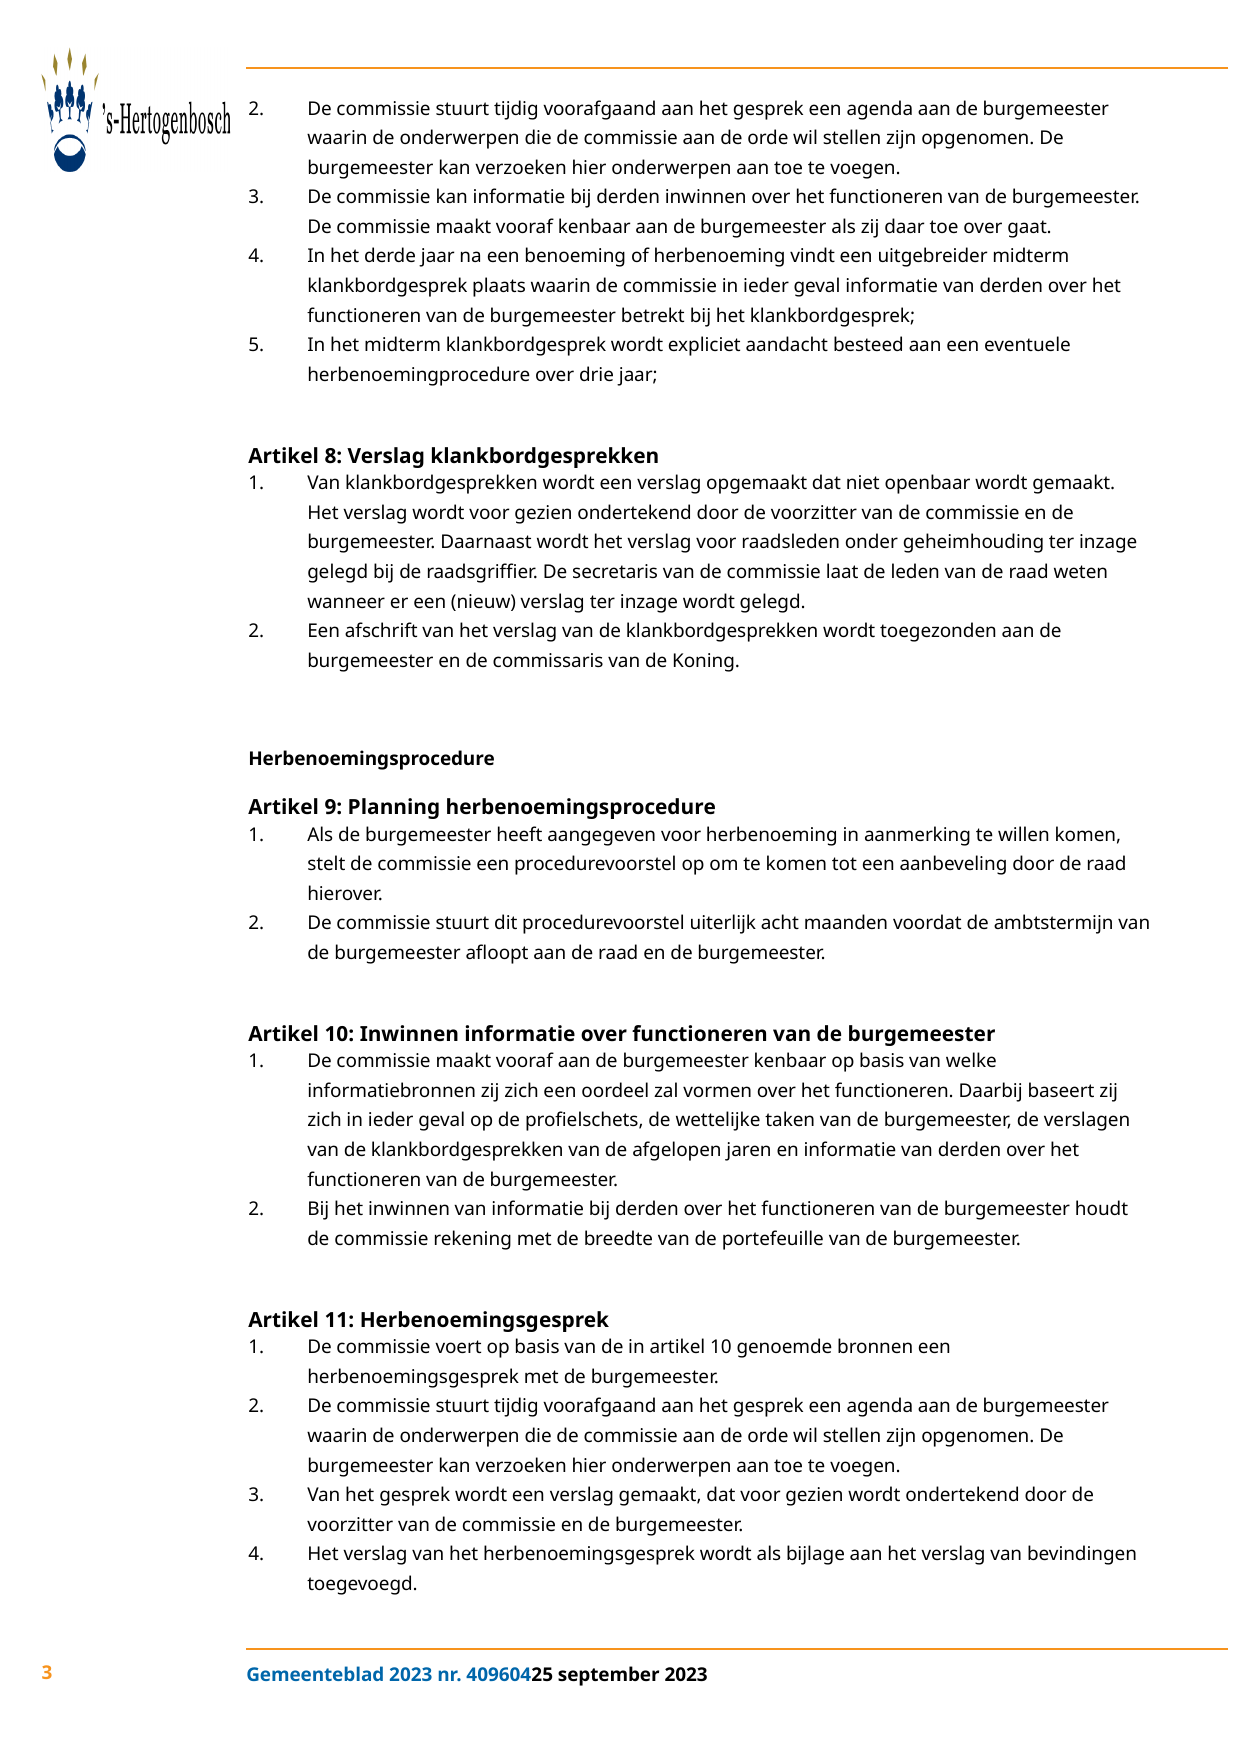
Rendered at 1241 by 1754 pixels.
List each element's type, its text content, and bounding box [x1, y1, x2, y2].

list Van klankbordgesprekken wordt een verslag opgemaakt dat niet openbaar wordt gemaakt. Het verslag wordt voor gezien ondertekend door de voorzitter van de commissie en de burgemeester. Daarnaast wordt het verslag voor raadsleden onder geheimhouding ter inzage gelegd bij de raadsgriffier. De secretaris van de commissie laat de leden van de raad weten wanneer er een (nieuw) verslag ter inzage wordt gelegd. [248, 469, 1152, 613]
list Een afschrift van het verslag van de klankbordgesprekken wordt toegezonden aan de burgemeester en de commissaris van de Koning. [248, 617, 1152, 673]
list Van het gesprek wordt een verslag gemaakt, dat voor gezien wordt ondertekend door de voorzitter van de commissie en de burgemeester. [248, 1481, 1152, 1537]
list De commissie stuurt tijdig voorafgaand aan het gesprek een agenda aan de burgemeester waarin de onderwerpen die de commissie aan de orde wil stellen zijn opgenomen. De burgemeester kan verzoeken hier onderwerpen aan toe te voegen. [248, 95, 1152, 180]
list De commissie kan informatie bij derden inwinnen over het functioneren van de burgemeester. De commissie maakt vooraf kenbaar aan de burgemeester als zij daar toe over gaat. [248, 183, 1152, 239]
text Artikel 9: Planning herbenoemingsprocedure [248, 792, 1152, 821]
list De commissie stuurt tijdig voorafgaand aan het gesprek een agenda aan de burgemeester waarin de onderwerpen die de commissie aan de orde wil stellen zijn opgenomen. De burgemeester kan verzoeken hier onderwerpen aan toe te voegen. [248, 1393, 1152, 1477]
list Als de burgemeester heeft aangegeven voor herbenoeming in aanmerking te willen komen, stelt de commissie een procedurevoorstel op om te komen tot een aanbeveling door de raad hierover. [248, 821, 1152, 906]
list De commissie stuurt dit procedurevoorstel uiterlijk acht maanden voordat de ambtstermijn van de burgemeester afloopt aan de raad en de burgemeester. [248, 909, 1152, 965]
text Artikel 8: Verslag klankbordgesprekken [248, 441, 1152, 469]
list Bij het inwinnen van informatie bij derden over het functioneren van de burgemeester houdt de commissie rekening met de breedte van de portefeuille van de burgemeester. [248, 1195, 1152, 1251]
list De commissie voert op basis van de in artikel 10 genoemde bronnen een herbenoemingsgesprek met de burgemeester. [248, 1333, 1152, 1389]
list De commissie maakt vooraf aan de burgemeester kenbaar op basis van welke informatiebronnen zij zich een oordeel zal vormen over het functioneren. Daarbij baseert zij zich in ieder geval op de profielschets, de wettelijke taken van de burgemeester, de verslagen van de klankbordgesprekken van de afgelopen jaren en informatie van derden over het functioneren van de burgemeester. [248, 1047, 1152, 1192]
list In het derde jaar na een benoeming of herbenoeming vindt een uitgebreider midterm klankbordgesprek plaats waarin de commissie in ieder geval informatie van derden over het functioneren van de burgemeester betrekt bij het klankbordgesprek; [248, 243, 1152, 328]
list Het verslag van het herbenoemingsgesprek wordt als bijlage aan het verslag van bevindingen toegevoegd. [248, 1541, 1152, 1596]
picture [41, 47, 231, 172]
text Herbenoemingsprocedure [248, 743, 1152, 771]
text Artikel 10: Inwinnen informatie over functioneren van de burgemeester [248, 1019, 1152, 1047]
text Artikel 11: Herbenoemingsgesprek [248, 1305, 1152, 1333]
list In het midterm klankbordgesprek wordt expliciet aandacht besteed aan een eventuele herbenoemingprocedure over drie jaar; [248, 331, 1152, 387]
